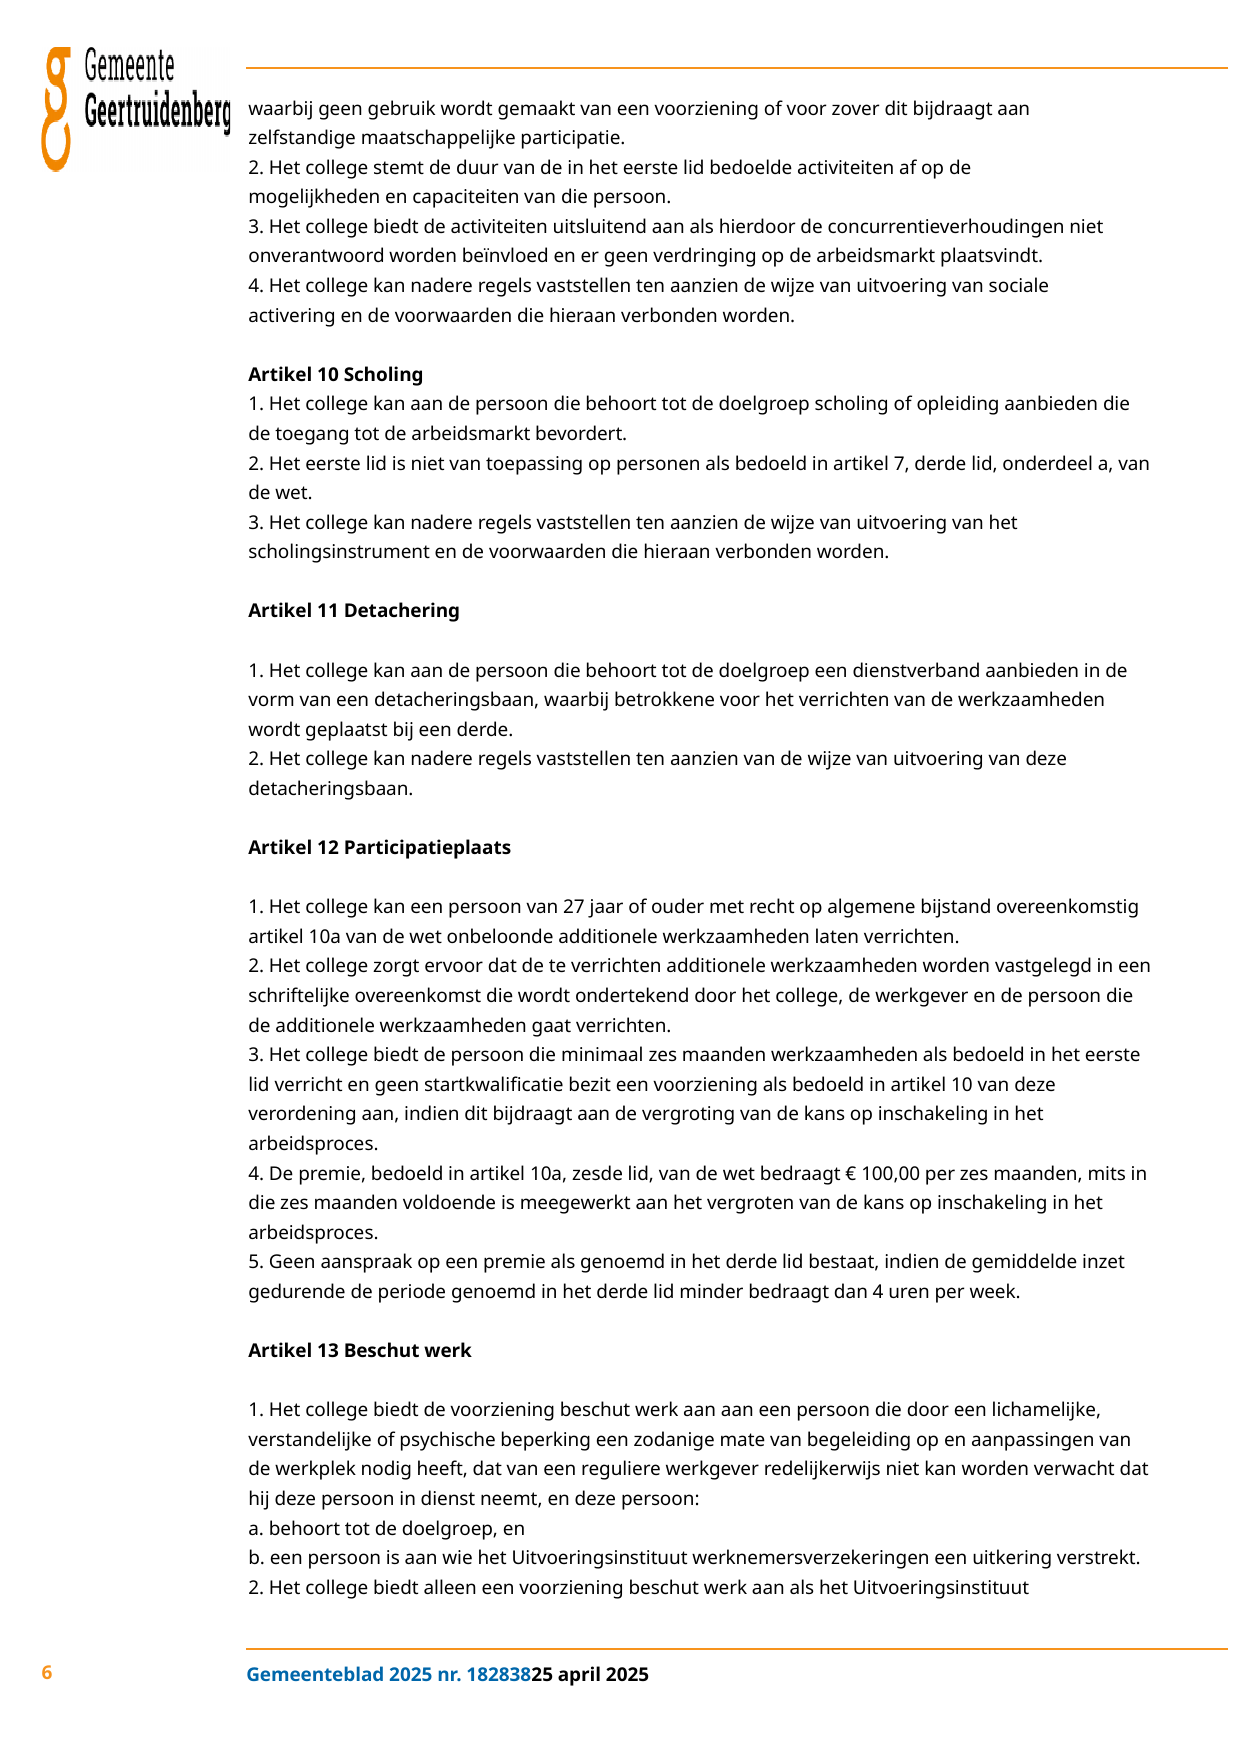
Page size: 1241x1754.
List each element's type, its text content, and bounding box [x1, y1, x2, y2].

picture [41, 47, 231, 172]
text 3. Het college kan nadere regels vaststellen ten aanzien de wijze van uitvoering van het scholingsinstrument en de voorwaarden die hieraan verbonden worden. [248, 509, 1152, 564]
text a. behoort tot de doelgroep, en [248, 1515, 1152, 1541]
text 2. Het college zorgt ervoor dat de te verrichten additionele werkzaamheden worden vastgelegd in een schriftelijke overeenkomst die wordt ondertekend door het college, de werkgever en de persoon die de additionele werkzaamheden gaat verrichten. [248, 953, 1152, 1038]
text 2. Het college biedt alleen een voorziening beschut werk aan als het Uitvoeringsinstituut [248, 1574, 1152, 1600]
text 4. De premie, bedoeld in artikel 10a, zesde lid, van de wet bedraagt € 100,00 per zes maanden, mits in die zes maanden voldoende is meegewerkt aan het vergroten van de kans op inschakeling in het arbeidsproces. [248, 1160, 1152, 1245]
text Artikel 13 Beschut werk [248, 1337, 1152, 1363]
text Artikel 12 Participatieplaats [248, 834, 1152, 860]
text 4. Het college kan nadere regels vaststellen ten aanzien de wijze van uitvoering van sociale [248, 272, 1152, 298]
text 3. Het college biedt de activiteiten uitsluitend aan als hierdoor de concurrentieverhoudingen niet [248, 213, 1152, 239]
text 2. Het eerste lid is niet van toepassing op personen als bedoeld in artikel 7, derde lid, onderdeel a, van de wet. [248, 450, 1152, 505]
text 5. Geen aanspraak op een premie als genoemd in het derde lid bestaat, indien de gemiddelde inzet gedurende de periode genoemd in het derde lid minder bedraagt dan 4 uren per week. [248, 1248, 1152, 1304]
text 2. Het college kan nadere regels vaststellen ten aanzien van de wijze van uitvoering van deze detacheringsbaan. [248, 746, 1152, 801]
text b. een persoon is aan wie het Uitvoeringsinstituut werknemersverzekeringen een uitkering verstrekt. [248, 1544, 1152, 1570]
text 2. Het college stemt de duur van de in het eerste lid bedoelde activiteiten af op de [248, 154, 1152, 180]
text waarbij geen gebruik wordt gemaakt van een voorziening of voor zover dit bijdraagt aan [248, 95, 1152, 121]
text 1. Het college biedt de voorziening beschut werk aan aan een persoon die door een lichamelijke, verstandelijke of psychische beperking een zodanige mate van begeleiding op en aanpassingen van de werkplek nodig heeft, dat van een reguliere werkgever redelijkerwijs niet kan worden verwacht dat hij deze persoon in dienst neemt, en deze persoon: [248, 1396, 1152, 1511]
text 1. Het college kan aan de persoon die behoort tot de doelgroep scholing of opleiding aanbieden die de toegang tot de arbeidsmarkt bevordert. [248, 391, 1152, 446]
text activering en de voorwaarden die hieraan verbonden worden. [248, 302, 1152, 328]
text mogelijkheden en capaciteiten van die persoon. [248, 183, 1152, 209]
text onverantwoord worden beïnvloed en er geen verdringing op de arbeidsmarkt plaatsvindt. [248, 243, 1152, 268]
text zelfstandige maatschappelijke participatie. [248, 124, 1152, 150]
text 1. Het college kan aan de persoon die behoort tot de doelgroep een dienstverband aanbieden in de vorm van een detacheringsbaan, waarbij betrokkene voor het verrichten van de werkzaamheden wordt geplaatst bij een derde. [248, 657, 1152, 742]
text Artikel 11 Detachering [248, 598, 1152, 623]
text Artikel 10 Scholing [248, 361, 1152, 387]
text 3. Het college biedt de persoon die minimaal zes maanden werkzaamheden als bedoeld in het eerste lid verricht en geen startkwalificatie bezit een voorziening als bedoeld in artikel 10 van deze verordening aan, indien dit bijdraagt aan de vergroting van de kans op inschakeling in het arbeidsproces. [248, 1041, 1152, 1156]
text 1. Het college kan een persoon van 27 jaar of ouder met recht op algemene bijstand overeenkomstig artikel 10a van de wet onbeloonde additionele werkzaamheden laten verrichten. [248, 893, 1152, 949]
